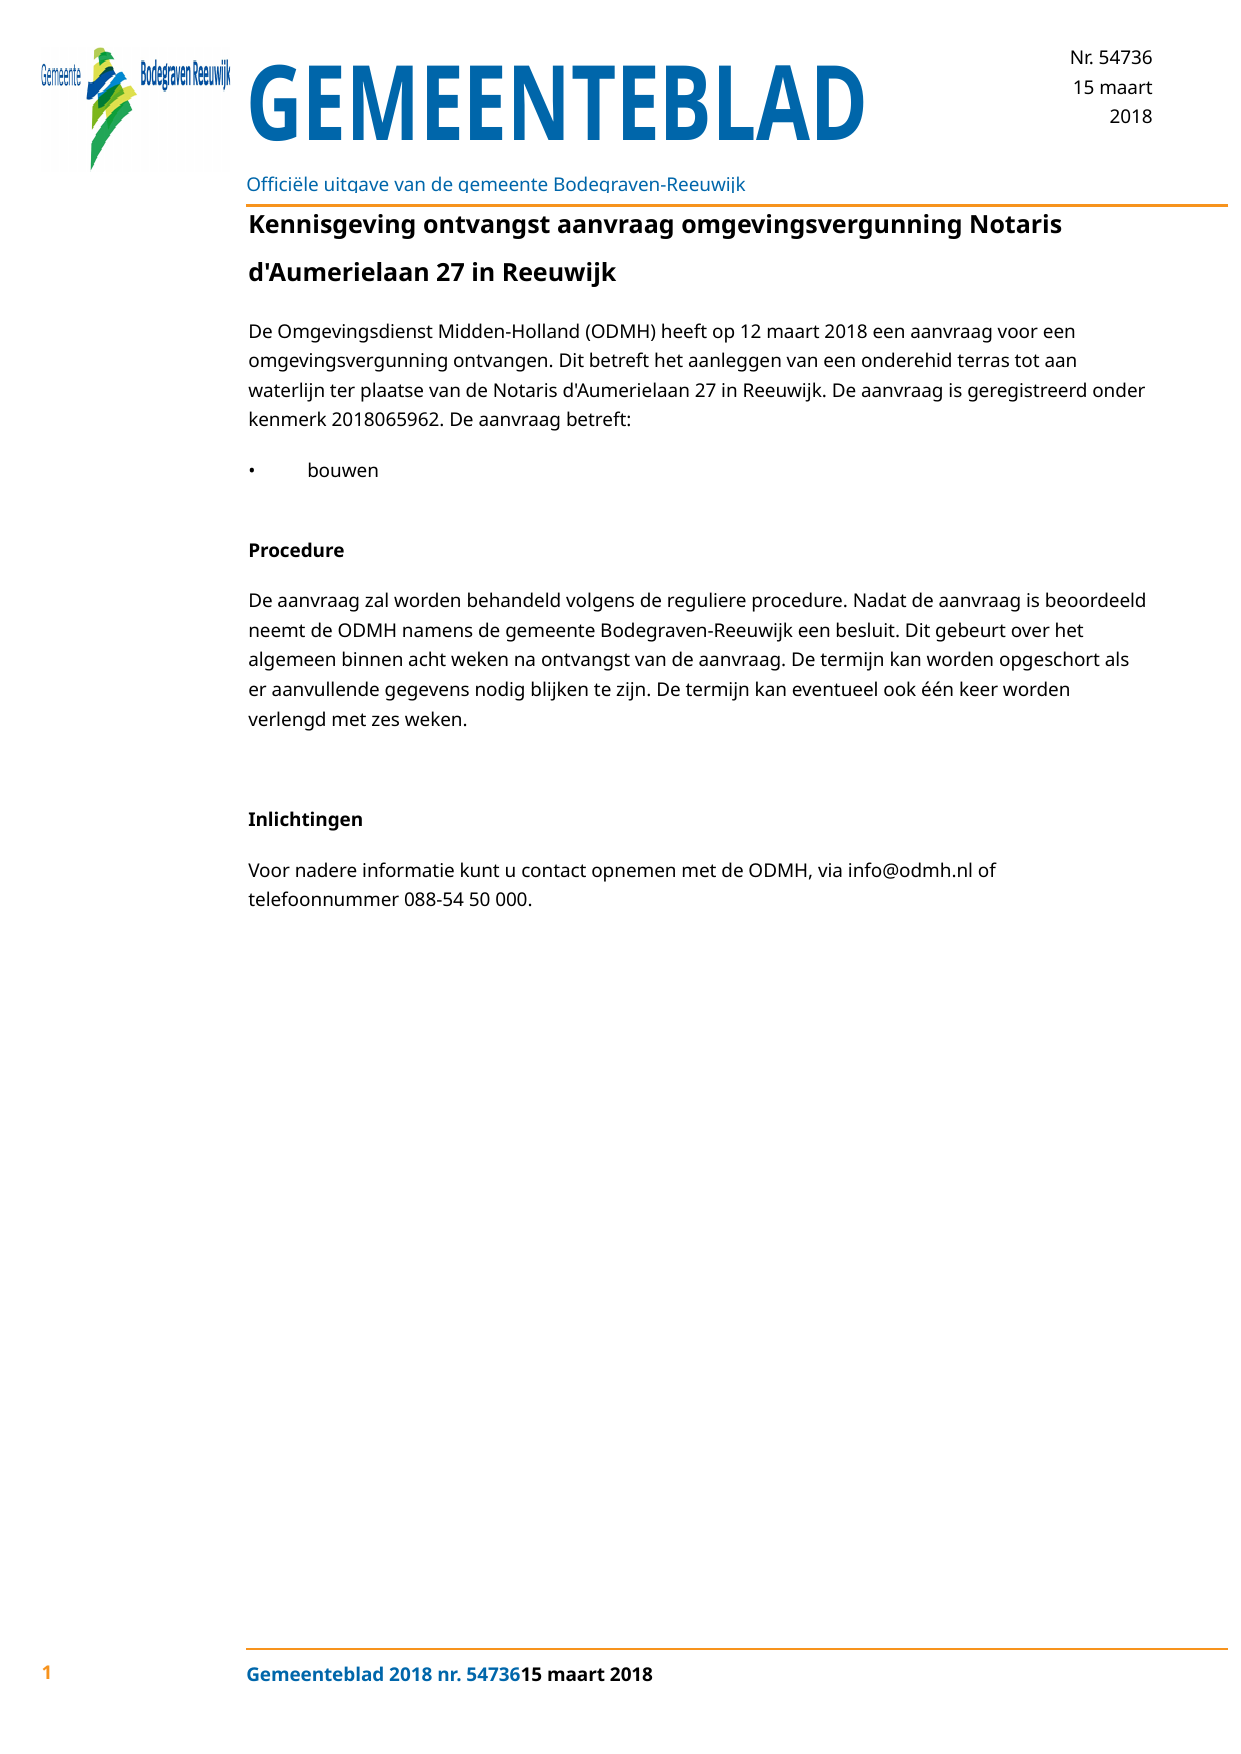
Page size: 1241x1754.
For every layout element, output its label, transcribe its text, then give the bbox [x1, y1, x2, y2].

text Inlichtingen [248, 807, 1152, 832]
list bouwen [248, 457, 1152, 483]
text Voor nadere informatie kunt u contact opnemen met de ODMH, via info@odmh.nl of telefoonnummer 088-54 50 000. [248, 857, 1152, 912]
text Kennisgeving ontvangst aanvraag omgevingsvergunning Notaris d'Aumerielaan 27 in Reeuwijk [248, 207, 1152, 288]
text Procedure [248, 537, 1152, 563]
picture [41, 47, 231, 172]
text De aanvraag zal worden behandeld volgens de reguliere procedure. Nadat de aanvraag is beoordeeld neemt de ODMH namens de gemeente Bodegraven-Reeuwijk een besluit. Dit gebeurt over het algemeen binnen acht weken na ontvangst van de aanvraag. De termijn kan worden opgeschort als er aanvullende gegevens nodig blijken te zijn. De termijn kan eventueel ook één keer worden verlengd met zes weken. [248, 587, 1152, 732]
text De Omgevingsdienst Midden-Holland (ODMH) heeft op 12 maart 2018 een aanvraag voor een omgevingsvergunning ontvangen. Dit betreft het aanleggen van een onderehid terras tot aan waterlijn ter plaatse van de Notaris d'Aumerielaan 27 in Reeuwijk. De aanvraag is geregistreerd onder kenmerk 2018065962. De aanvraag betreft: [248, 318, 1152, 432]
